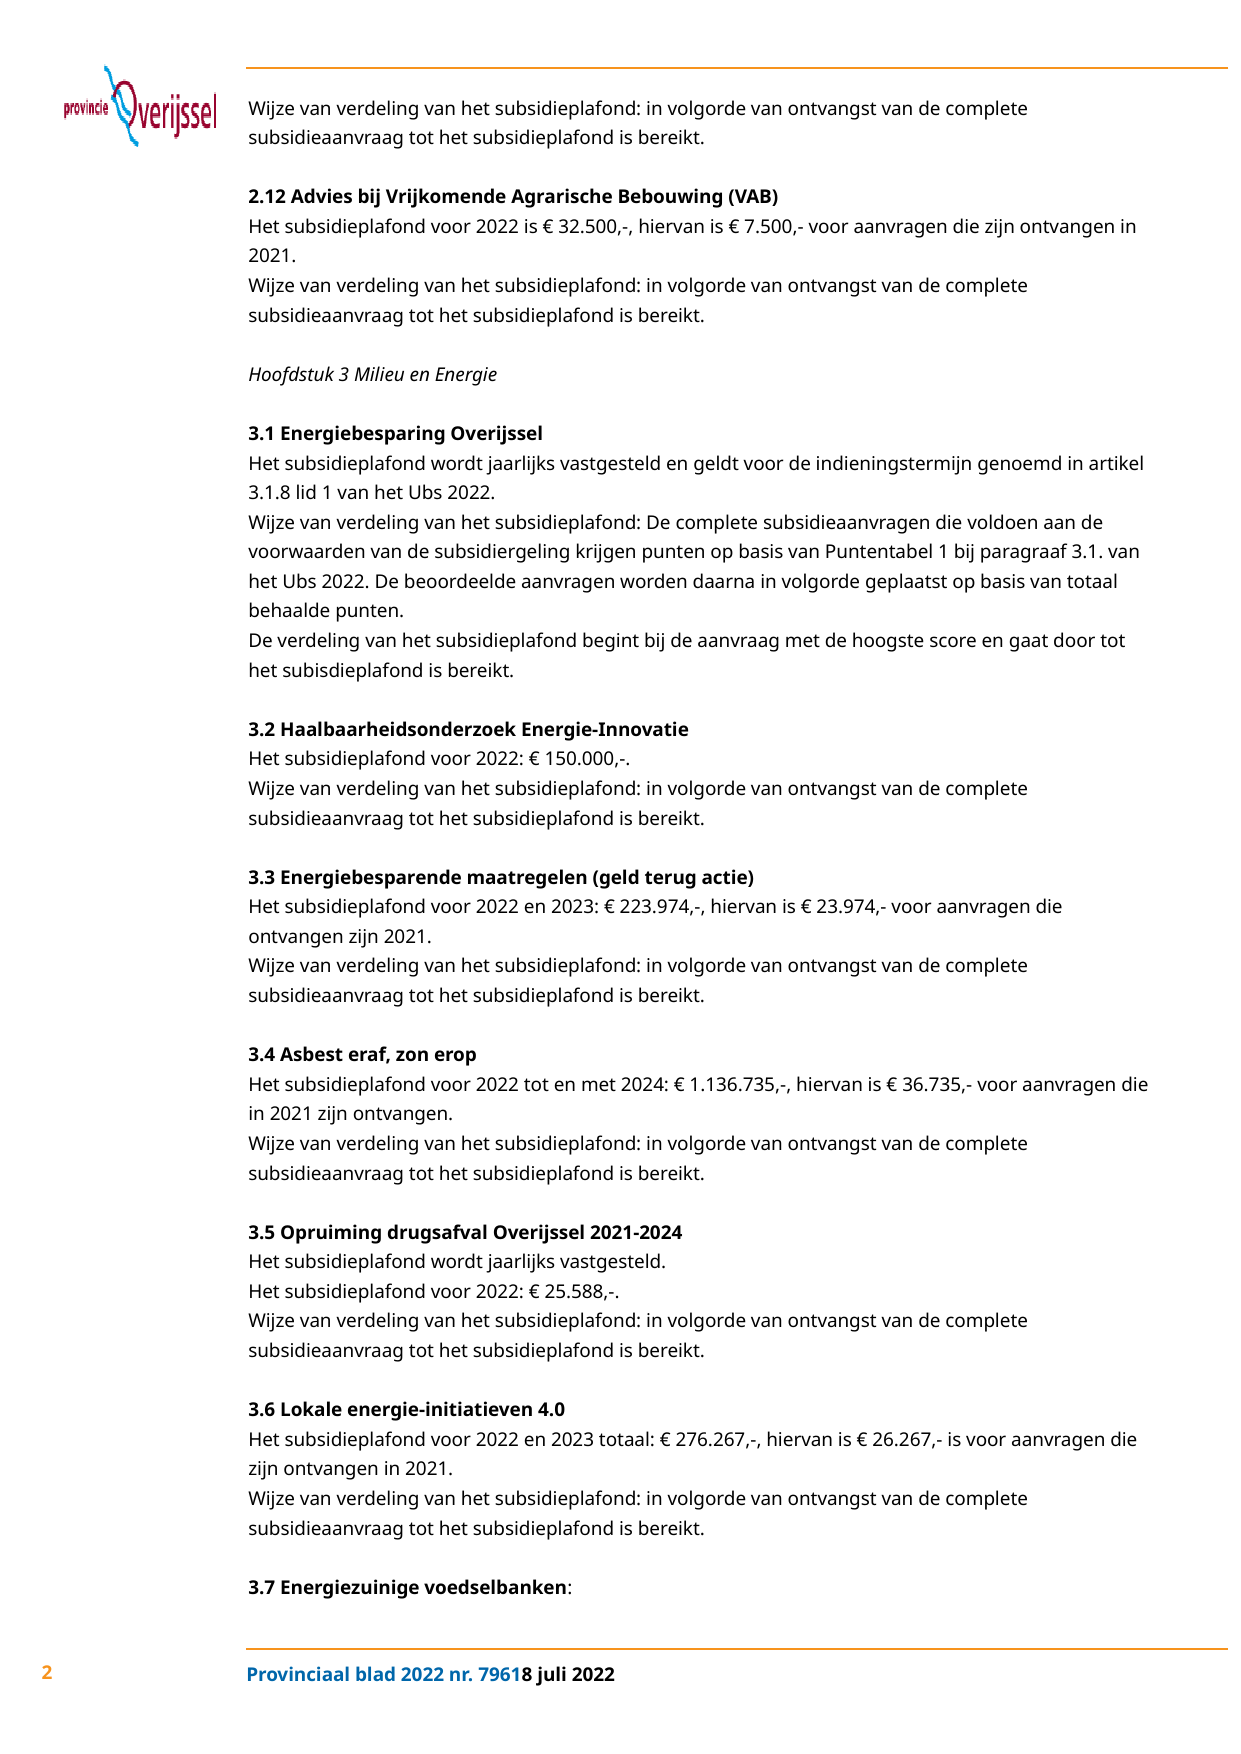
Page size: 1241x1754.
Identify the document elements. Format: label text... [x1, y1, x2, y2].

text Wijze van verdeling van het subsidieplafond: in volgorde van ontvangst van de complete subsidieaanvraag tot het subsidieplafond is bereikt. [248, 1485, 1152, 1541]
text Het subsidieplafond voor 2022 tot en met 2024: € 1.136.735,-, hiervan is € 36.735,- voor aanvragen die in 2021 zijn ontvangen. [248, 1071, 1152, 1126]
text Wijze van verdeling van het subsidieplafond: in volgorde van ontvangst van de complete subsidieaanvraag tot het subsidieplafond is bereikt. [248, 95, 1152, 150]
text Wijze van verdeling van het subsidieplafond: in volgorde van ontvangst van de complete subsidieaanvraag tot het subsidieplafond is bereikt. [248, 953, 1152, 1008]
text Het subsidieplafond voor 2022 en 2023 totaal: € 276.267,-, hiervan is € 26.267,- is voor aanvragen die zijn ontvangen in 2021. [248, 1426, 1152, 1481]
text Wijze van verdeling van het subsidieplafond: in volgorde van ontvangst van de complete subsidieaanvraag tot het subsidieplafond is bereikt. [248, 775, 1152, 831]
text De verdeling van het subsidieplafond begint bij de aanvraag met de hoogste score en gaat door tot het subisdieplafond is bereikt. [248, 627, 1152, 683]
text 3.1 Energiebesparing Overijssel [248, 420, 1152, 446]
text Hoofdstuk 3 Milieu en Energie [248, 361, 1152, 387]
text 3.6 Lokale energie-initiatieven 4.0 [248, 1396, 1152, 1422]
text Het subsidieplafond voor 2022: € 150.000,-. [248, 746, 1152, 771]
text 3.2 Haalbaarheidsonderzoek Energie-Innovatie [248, 716, 1152, 742]
text 3.4 Asbest eraf, zon erop [248, 1041, 1152, 1067]
text Het subsidieplafond wordt jaarlijks vastgesteld. [248, 1248, 1152, 1274]
text Het subsidieplafond voor 2022 en 2023: € 223.974,-, hiervan is € 23.974,- voor aanvragen die ontvangen zijn 2021. [248, 893, 1152, 949]
text Het subsidieplafond wordt jaarlijks vastgesteld en geldt voor de indieningstermijn genoemd in artikel 3.1.8 lid 1 van het Ubs 2022. [248, 450, 1152, 505]
text 3.7 Energiezuinige voedselbanken: [248, 1574, 1152, 1600]
text Het subsidieplafond voor 2022: € 25.588,-. [248, 1278, 1152, 1304]
text 3.3 Energiebesparende maatregelen (geld terug actie) [248, 864, 1152, 890]
text 2.12 Advies bij Vrijkomende Agrarische Bebouwing (VAB) [248, 183, 1152, 209]
text Wijze van verdeling van het subsidieplafond: in volgorde van ontvangst van de complete subsidieaanvraag tot het subsidieplafond is bereikt. [248, 272, 1152, 328]
text Wijze van verdeling van het subsidieplafond: in volgorde van ontvangst van de complete subsidieaanvraag tot het subsidieplafond is bereikt. [248, 1308, 1152, 1363]
text 3.5 Opruiming drugsafval Overijssel 2021-2024 [248, 1219, 1152, 1245]
picture [41, 47, 231, 172]
text Wijze van verdeling van het subsidieplafond: in volgorde van ontvangst van de complete subsidieaanvraag tot het subsidieplafond is bereikt. [248, 1130, 1152, 1186]
text Wijze van verdeling van het subsidieplafond: De complete subsidieaanvragen die voldoen aan de voorwaarden van de subsidiergeling krijgen punten op basis van Puntentabel 1 bij paragraaf 3.1. van het Ubs 2022. De beoordeelde aanvragen worden daarna in volgorde geplaatst op basis van totaal behaalde punten. [248, 509, 1152, 623]
text Het subsidieplafond voor 2022 is € 32.500,-, hiervan is € 7.500,- voor aanvragen die zijn ontvangen in 2021. [248, 213, 1152, 268]
